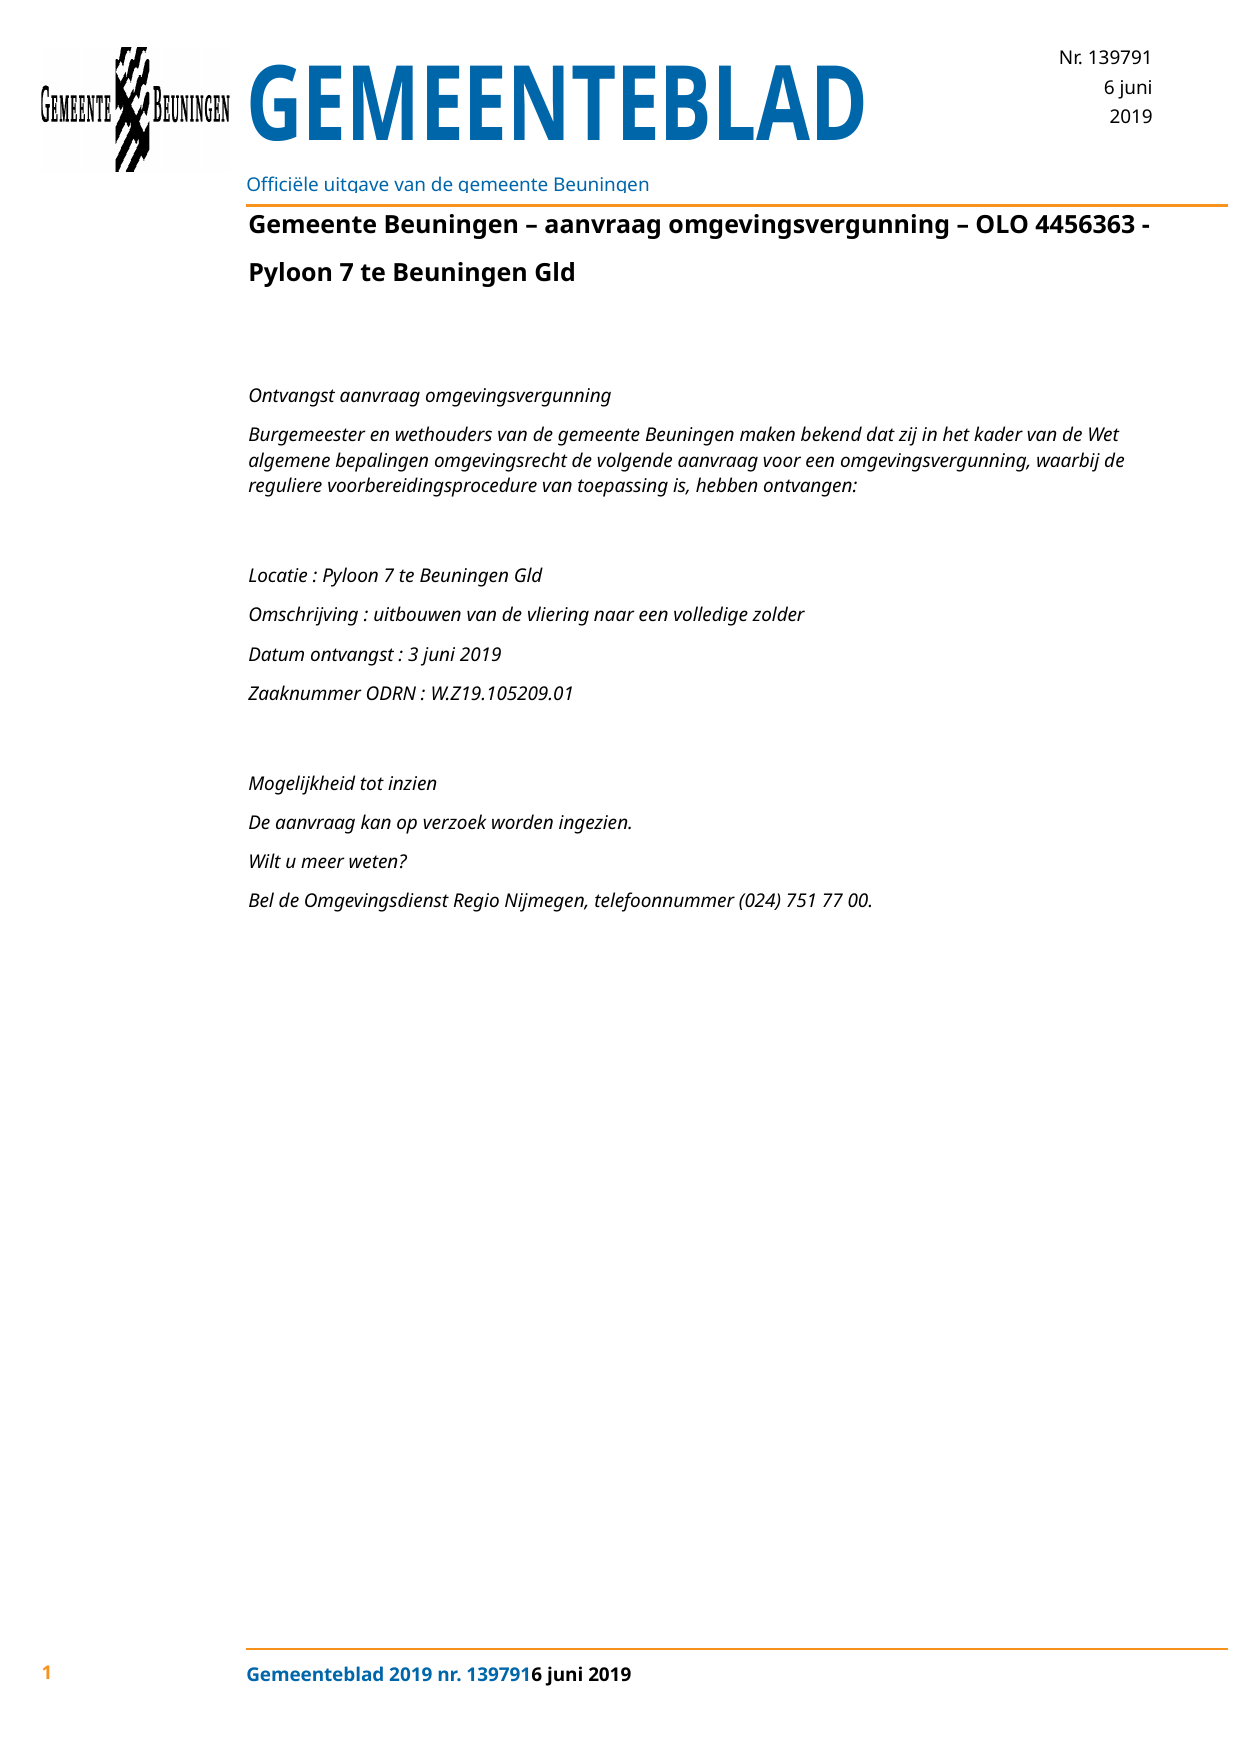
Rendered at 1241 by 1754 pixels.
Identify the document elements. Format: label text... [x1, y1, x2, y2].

text Wilt u meer weten? [248, 848, 1152, 874]
text Zaaknummer ODRN : W.Z19.105209.01 [248, 680, 1152, 706]
text Mogelijkheid tot inzien [248, 770, 1152, 796]
picture [41, 47, 231, 172]
text Datum ontvangst : 3 juni 2019 [248, 641, 1152, 667]
text Gemeente Beuningen – aanvraag omgevingsvergunning – OLO 4456363 - Pyloon 7 te Beuningen Gld [248, 207, 1152, 288]
text Bel de Omgevingsdienst Regio Nijmegen, telefoonnummer (024) 751 77 00. [248, 888, 1152, 913]
text Locatie : Pyloon 7 te Beuningen Gld [248, 562, 1152, 588]
text Omschrijving : uitbouwen van de vliering naar een volledige zolder [248, 602, 1152, 627]
text De aanvraag kan op verzoek worden ingezien. [248, 809, 1152, 835]
text Burgemeester en wethouders van de gemeente Beuningen maken bekend dat zij in het kader van de Wet algemene bepalingen omgevingsrecht de volgende aanvraag voor een omgevingsvergunning, waarbij de reguliere voorbereidingsprocedure van toepassing is, hebben ontvangen: [248, 421, 1152, 498]
text Ontvangst aanvraag omgevingsvergunning [248, 382, 1152, 408]
